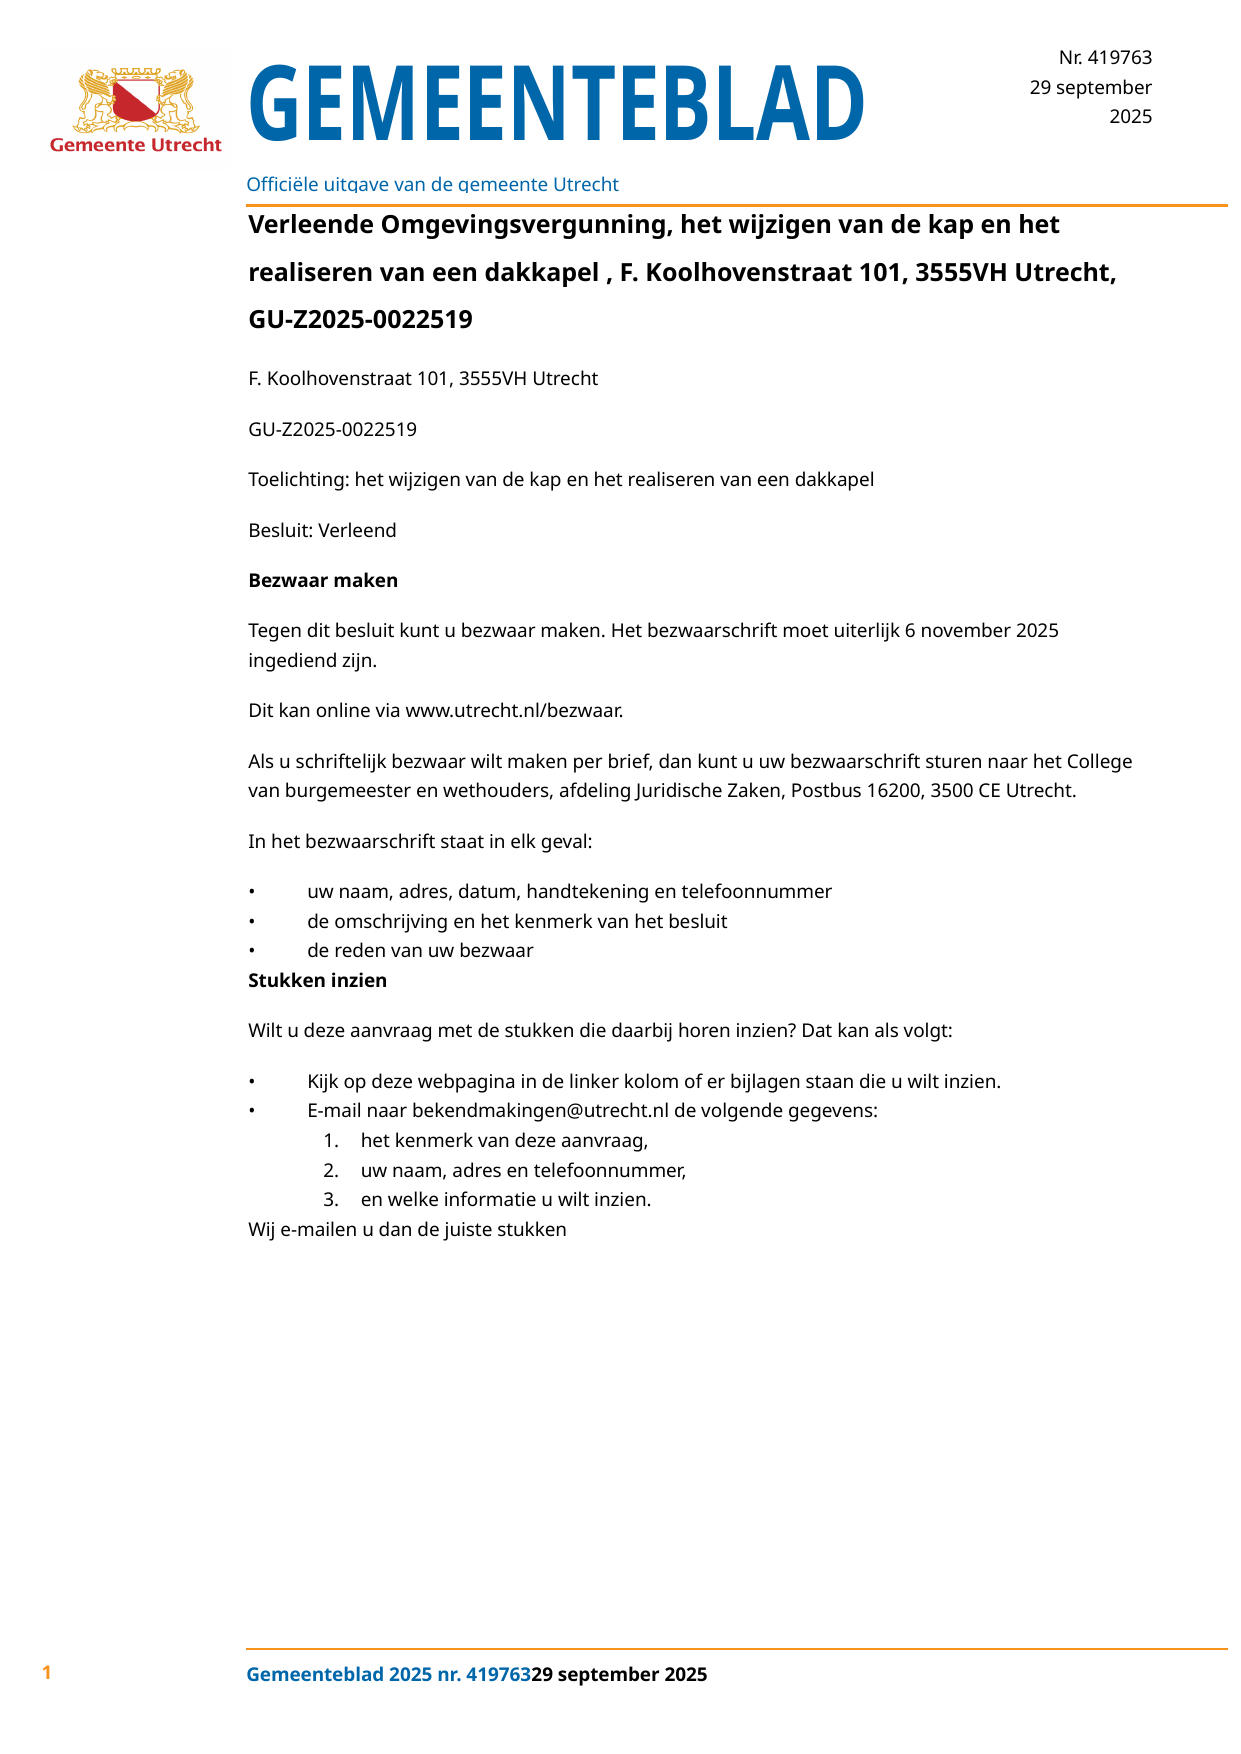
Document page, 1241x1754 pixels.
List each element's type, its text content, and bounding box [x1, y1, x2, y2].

list uw naam, adres, datum, handtekening en telefoonnummer [248, 878, 1152, 904]
picture [41, 47, 231, 172]
text F. Koolhovenstraat 101, 3555VH Utrecht [248, 366, 1152, 391]
list het kenmerk van deze aanvraag, [323, 1127, 1152, 1153]
list de omschrijving en het kenmerk van het besluit [248, 908, 1152, 934]
text Besluit: Verleend [248, 517, 1152, 542]
text Dit kan online via www.utrecht.nl/bezwaar. [248, 698, 1152, 723]
text Wilt u deze aanvraag met de stukken die daarbij horen inzien? Dat kan als volgt: [248, 1018, 1152, 1043]
list Kijk op deze webpagina in de linker kolom of er bijlagen staan die u wilt inzien. [248, 1068, 1152, 1094]
text Als u schriftelijk bezwaar wilt maken per brief, dan kunt u uw bezwaarschrift sturen naar het College van burgemeester en wethouders, afdeling Juridische Zaken, Postbus 16200, 3500 CE Utrecht. [248, 748, 1152, 803]
list E-mail naar bekendmakingen@utrecht.nl de volgende gegevens: [248, 1098, 1152, 1123]
text Stukken inzien [248, 967, 1152, 993]
list en welke informatie u wilt inzien. [323, 1186, 1152, 1212]
text In het bezwaarschrift staat in elk geval: [248, 828, 1152, 854]
text Wij e-mailen u dan de juiste stukken [248, 1216, 1152, 1242]
text Verleende Omgevingsvergunning, het wijzigen van de kap en het realiseren van een dakkapel , F. Koolhovenstraat 101, 3555VH Utrecht, GU-Z2025-0022519 [248, 207, 1152, 336]
list uw naam, adres en telefoonnummer, [323, 1157, 1152, 1182]
text Tegen dit besluit kunt u bezwaar maken. Het bezwaarschrift moet uiterlijk 6 november 2025 ingediend zijn. [248, 618, 1152, 673]
list de reden van uw bezwaar [248, 938, 1152, 963]
text Toelichting: het wijzigen van de kap en het realiseren van een dakkapel [248, 466, 1152, 492]
text Bezwaar maken [248, 567, 1152, 593]
text GU-Z2025-0022519 [248, 416, 1152, 442]
